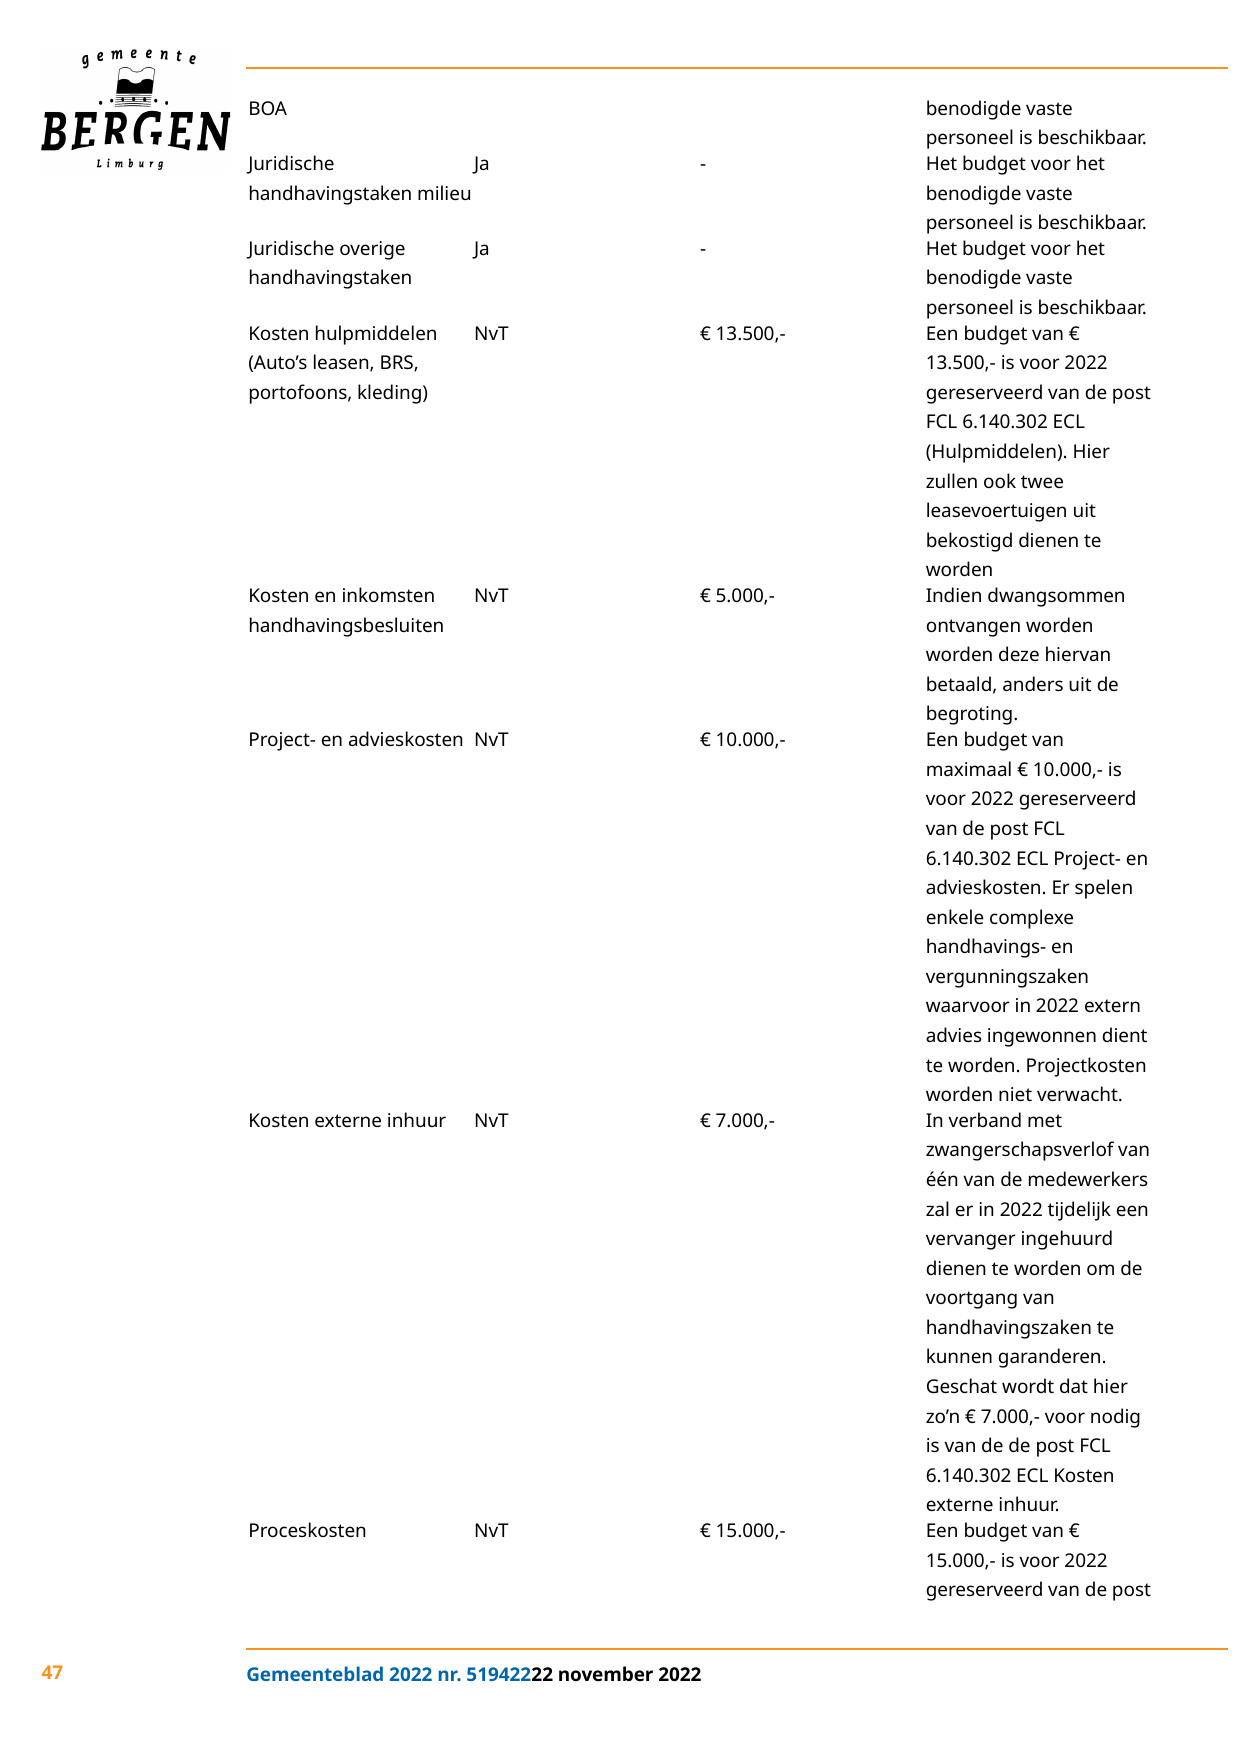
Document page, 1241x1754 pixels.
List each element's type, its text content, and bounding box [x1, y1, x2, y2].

table_cell Een budget van € 13.500,- is voor 2022 gereserveerd van de post FCL 6.140.302 ECL (Hulpmiddelen). Hier zullen ook twee leasevoertuigen uit bekostigd dienen te worden [926, 320, 1152, 582]
table_cell Project- en advieskosten [248, 726, 474, 1107]
table_cell BOA [248, 95, 474, 150]
table_cell Juridische overige handhavingstaken [248, 235, 474, 320]
table_cell Kosten externe inhuur [248, 1107, 474, 1517]
table_cell NvT [474, 726, 700, 1107]
table_cell [474, 95, 700, 150]
table_cell Ja [474, 235, 700, 320]
table_cell Proceskosten [248, 1518, 474, 1602]
table_cell NvT [474, 320, 700, 582]
table_cell Indien dwangsommen ontvangen worden worden deze hiervan betaald, anders uit de begroting. [926, 582, 1152, 726]
table_cell € 5.000,- [700, 582, 926, 726]
table_cell Kosten en inkomsten handhavingsbesluiten [248, 582, 474, 726]
table_cell € 13.500,- [700, 320, 926, 582]
table_cell Het budget voor het benodigde vaste personeel is beschikbaar. [926, 235, 1152, 320]
table_cell - [700, 235, 926, 320]
table_cell Een budget van maximaal € 10.000,- is voor 2022 gereserveerd van de post FCL 6.140.302 ECL Project- en advieskosten. Er spelen enkele complexe handhavings- en vergunningszaken waarvoor in 2022 extern advies ingewonnen dient te worden. Projectkosten worden niet verwacht. [926, 726, 1152, 1107]
table_cell NvT [474, 582, 700, 726]
table_cell - [700, 150, 926, 235]
table_cell - [700, 95, 926, 150]
table_cell € 15.000,- [700, 1518, 926, 1602]
table_cell benodigde vaste personeel is beschikbaar. [926, 95, 1152, 150]
table_cell Ja [474, 150, 700, 235]
picture [41, 47, 231, 172]
table_cell NvT [474, 1518, 700, 1602]
table_cell Kosten hulpmiddelen (Auto’s leasen, BRS, portofoons, kleding) [248, 320, 474, 582]
table_cell NvT [474, 1107, 700, 1517]
table_cell Het budget voor het benodigde vaste personeel is beschikbaar. [926, 150, 1152, 235]
table_cell Een budget van € 15.000,- is voor 2022 gereserveerd van de post [926, 1518, 1152, 1602]
table_cell € 7.000,- [700, 1107, 926, 1517]
table_cell Juridische handhavingstaken milieu [248, 150, 474, 235]
table_cell In verband met zwangerschapsverlof van één van de medewerkers zal er in 2022 tijdelijk een vervanger ingehuurd dienen te worden om de voortgang van handhavingszaken te kunnen garanderen. Geschat wordt dat hier zo’n € 7.000,- voor nodig is van de de post FCL 6.140.302 ECL Kosten externe inhuur. [926, 1107, 1152, 1517]
table_cell € 10.000,- [700, 726, 926, 1107]
